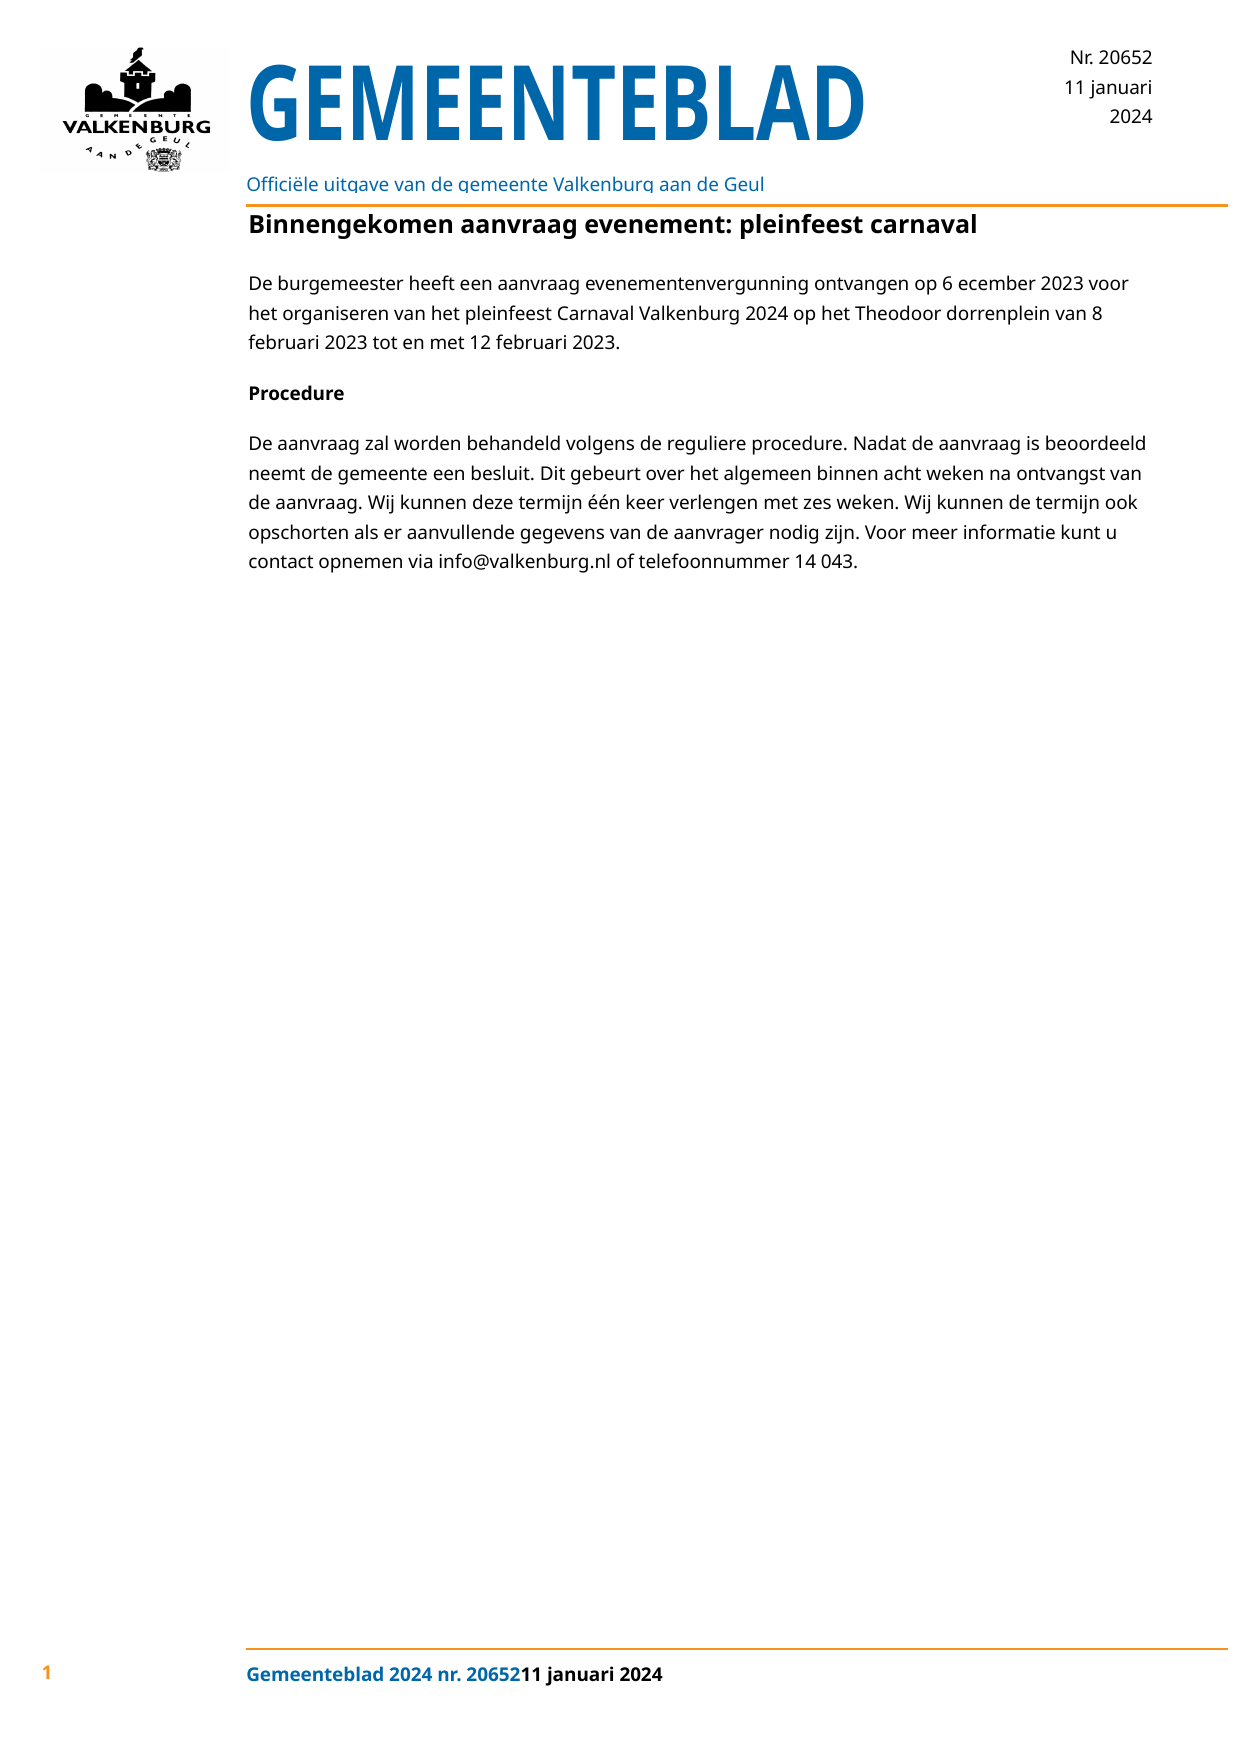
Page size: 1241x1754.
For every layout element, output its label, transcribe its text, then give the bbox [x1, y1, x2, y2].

text De burgemeester heeft een aanvraag evenementenvergunning ontvangen op 6 ecember 2023 voor het organiseren van het pleinfeest Carnaval Valkenburg 2024 op het Theodoor dorrenplein van 8 februari 2023 tot en met 12 februari 2023. [248, 270, 1152, 355]
text De aanvraag zal worden behandeld volgens de reguliere procedure. Nadat de aanvraag is beoordeeld neemt de gemeente een besluit. Dit gebeurt over het algemeen binnen acht weken na ontvangst van de aanvraag. Wij kunnen deze termijn één keer verlengen met zes weken. Wij kunnen de termijn ook opschorten als er aanvullende gegevens van de aanvrager nodig zijn. Voor meer informatie kunt u contact opnemen via info@valkenburg.nl of telefoonnummer 14 043. [248, 430, 1152, 574]
text Binnengekomen aanvraag evenement: pleinfeest carnaval [248, 207, 1152, 241]
text Procedure [248, 380, 1152, 406]
picture [41, 47, 231, 172]
